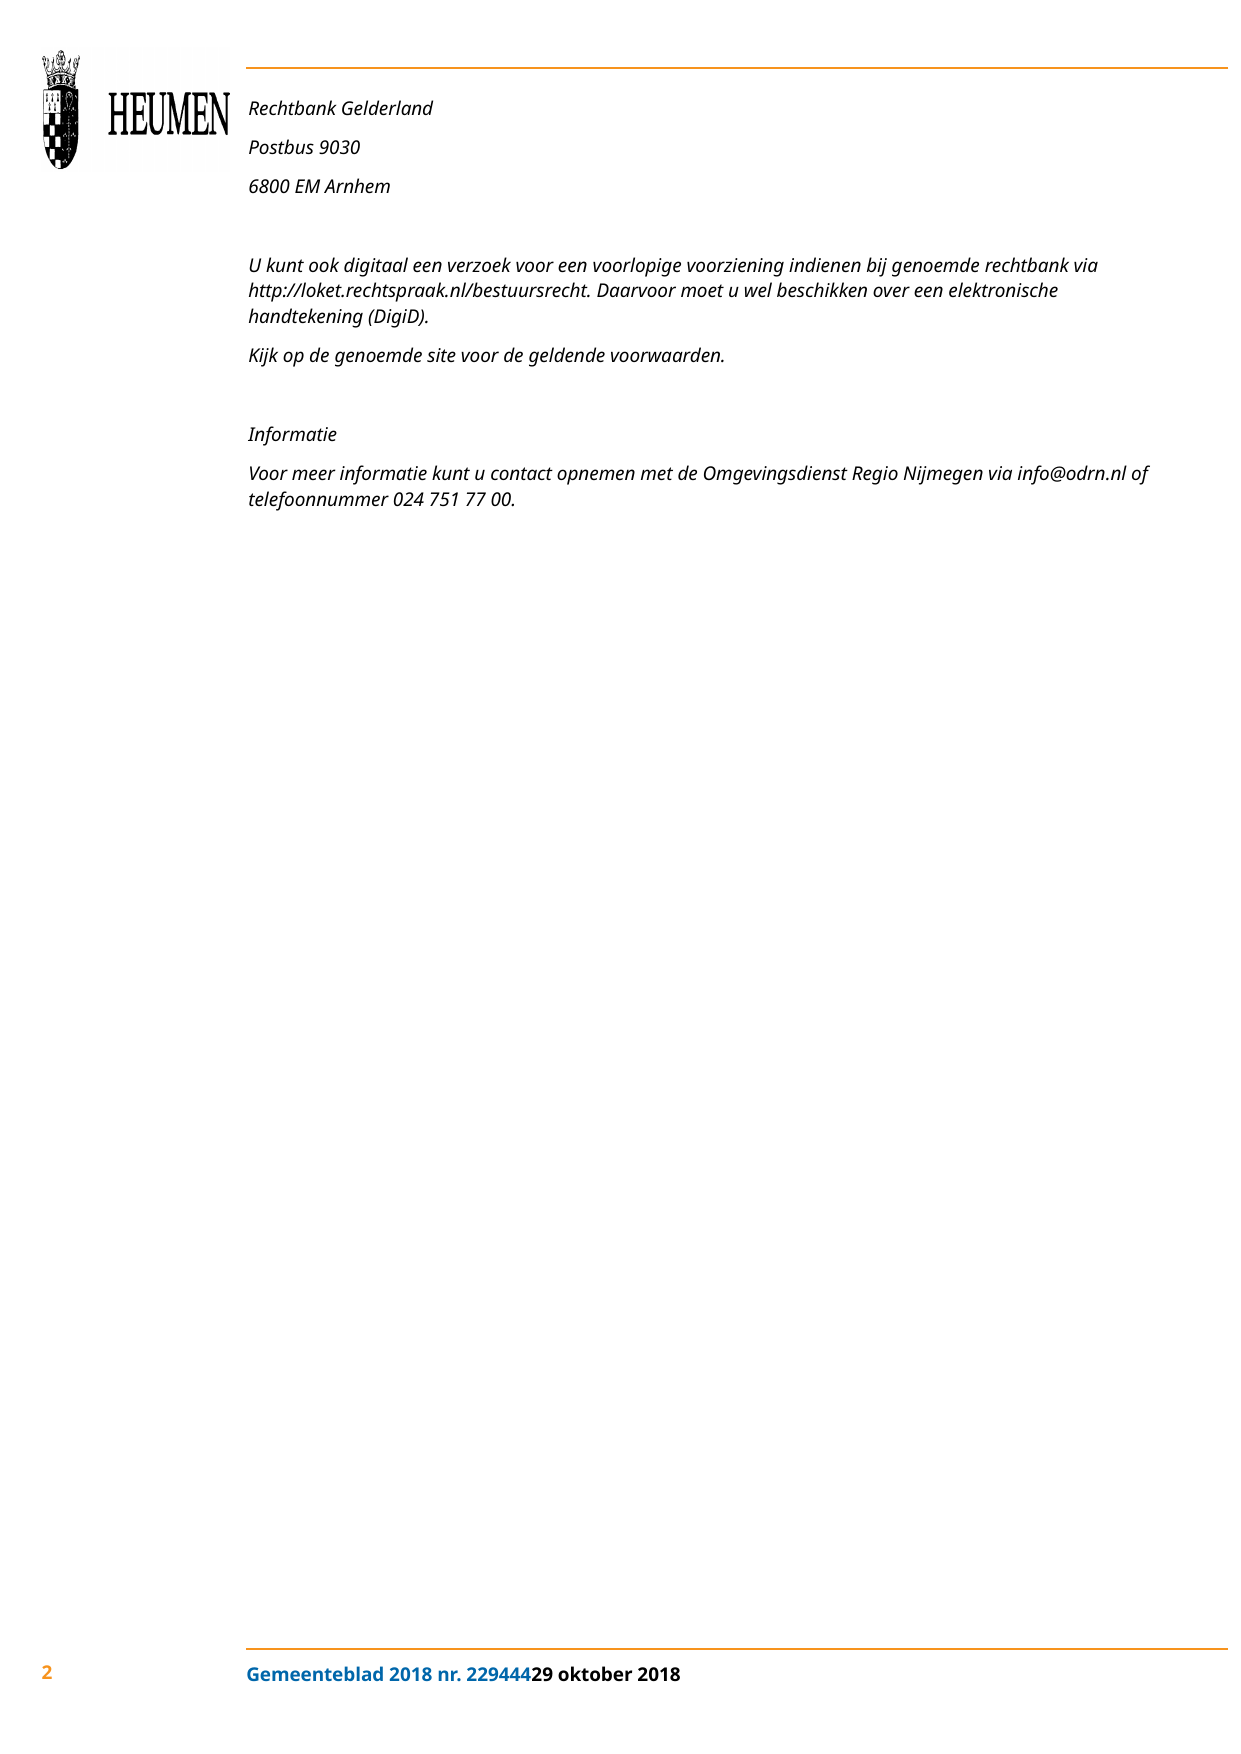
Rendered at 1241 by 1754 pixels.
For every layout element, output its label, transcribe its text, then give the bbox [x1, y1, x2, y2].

picture [41, 47, 231, 172]
text Postbus 9030 [248, 134, 1152, 160]
text U kunt ook digitaal een verzoek voor een voorlopige voorziening indienen bij genoemde rechtbank via http://loket.rechtspraak.nl/bestuursrecht. Daarvoor moet u wel beschikken over een elektronische handtekening (DigiD). [248, 252, 1152, 329]
text Kijk op de genoemde site voor de geldende voorwaarden. [248, 343, 1152, 368]
text 6800 EM Arnhem [248, 173, 1152, 199]
text Informatie [248, 421, 1152, 447]
text Voor meer informatie kunt u contact opnemen met de Omgevingsdienst Regio Nijmegen via info@odrn.nl of telefoonnummer 024 751 77 00. [248, 460, 1152, 512]
text Rechtbank Gelderland [248, 95, 1152, 121]
